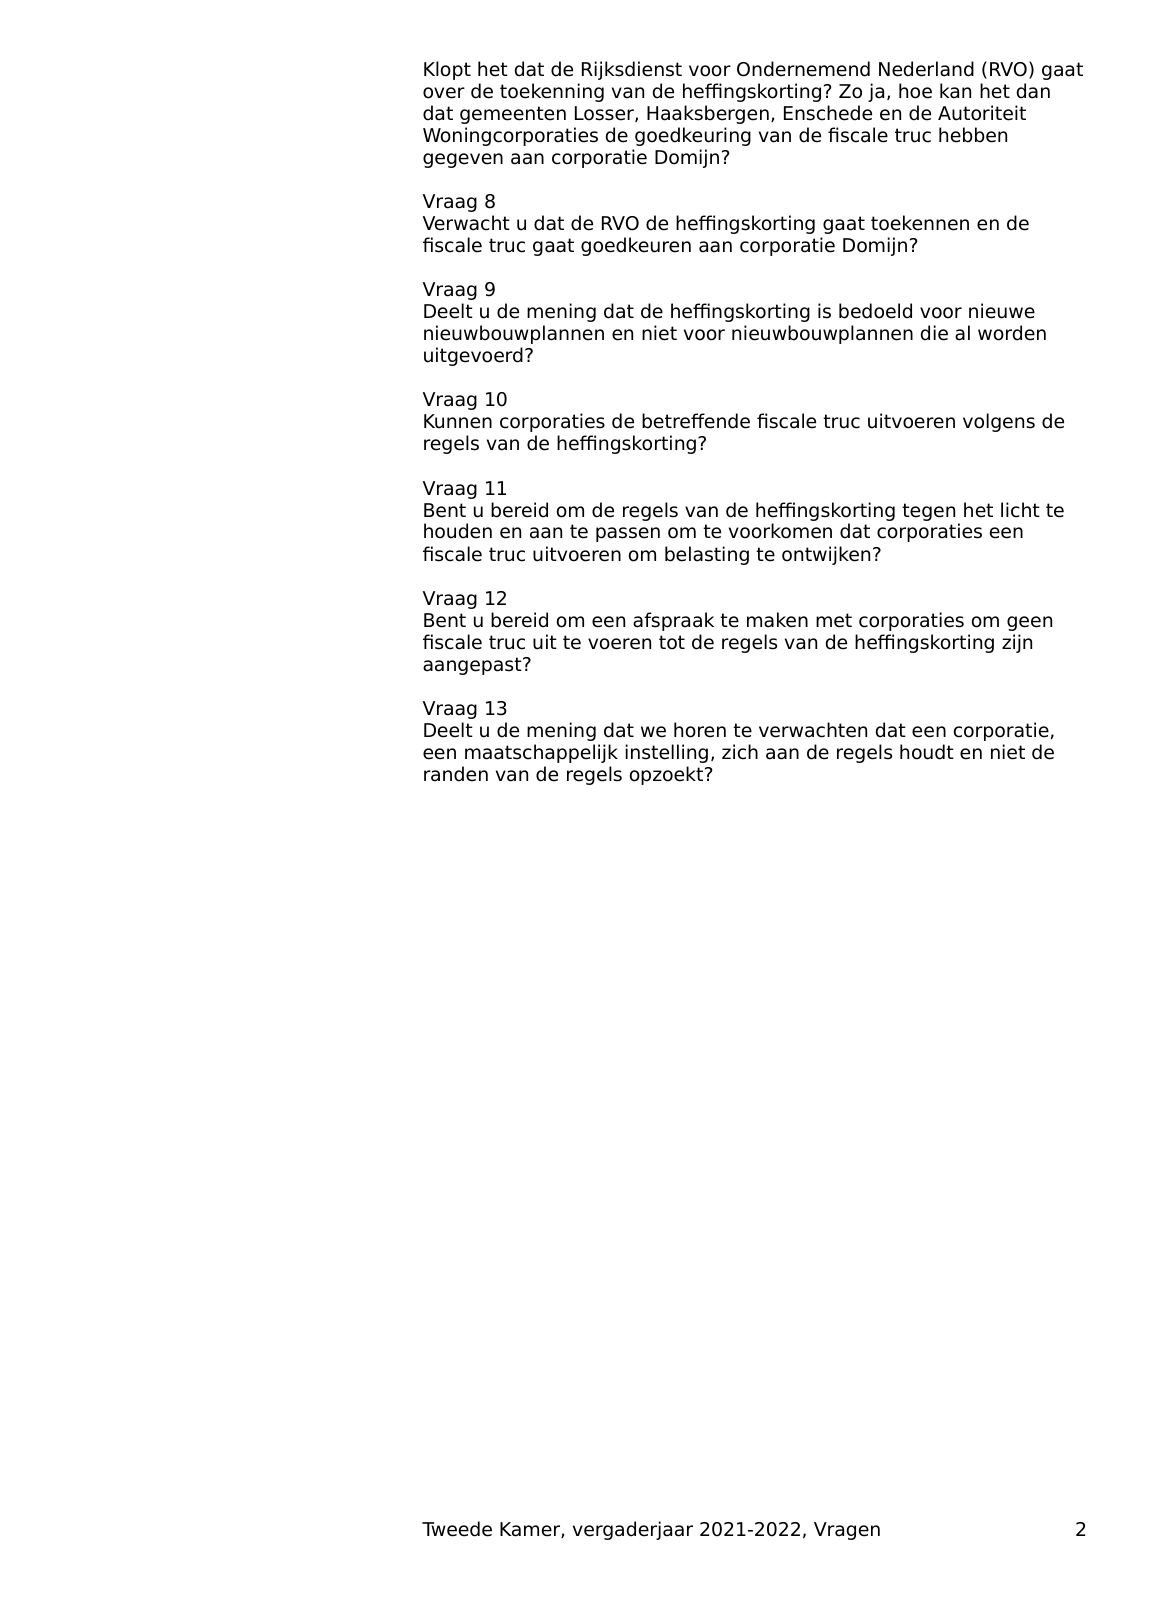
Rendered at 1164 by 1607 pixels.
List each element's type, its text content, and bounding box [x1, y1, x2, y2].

text Klopt het dat de Rijksdienst voor Ondernemend Nederland (RVO) gaat over de toekenning van de heffingskorting? Zo ja, hoe kan het dan dat gemeenten Losser, Haaksbergen, Enschede en de Autoriteit Woningcorporaties de goedkeuring van de fiscale truc hebben gegeven aan corporatie Domijn? [422, 59, 1087, 169]
text Deelt u de mening dat we horen te verwachten dat een corporatie, een maatschappelijk instelling, zich aan de regels houdt en niet de randen van de regels opzoekt? [422, 720, 1087, 786]
text Vraag 8 [422, 191, 1087, 213]
text Vraag 12 [422, 588, 1087, 609]
text Kunnen corporaties de betreffende fiscale truc uitvoeren volgens de regels van de heffingskorting? [422, 411, 1087, 455]
text Verwacht u dat de RVO de heffingskorting gaat toekennen en de fiscale truc gaat goedkeuren aan corporatie Domijn? [422, 213, 1087, 257]
text Vraag 10 [422, 389, 1087, 411]
text Deelt u de mening dat de heffingskorting is bedoeld voor nieuwe nieuwbouwplannen en niet voor nieuwbouwplannen die al worden uitgevoerd? [422, 301, 1087, 367]
text Vraag 13 [422, 698, 1087, 720]
text Bent u bereid om de regels van de heffingskorting tegen het licht te houden en aan te passen om te voorkomen dat corporaties een fiscale truc uitvoeren om belasting te ontwijken? [422, 499, 1087, 565]
text Bent u bereid om een afspraak te maken met corporaties om geen fiscale truc uit te voeren tot de regels van de heffingskorting zijn aangepast? [422, 609, 1087, 676]
text Vraag 9 [422, 279, 1087, 301]
text Vraag 11 [422, 477, 1087, 499]
